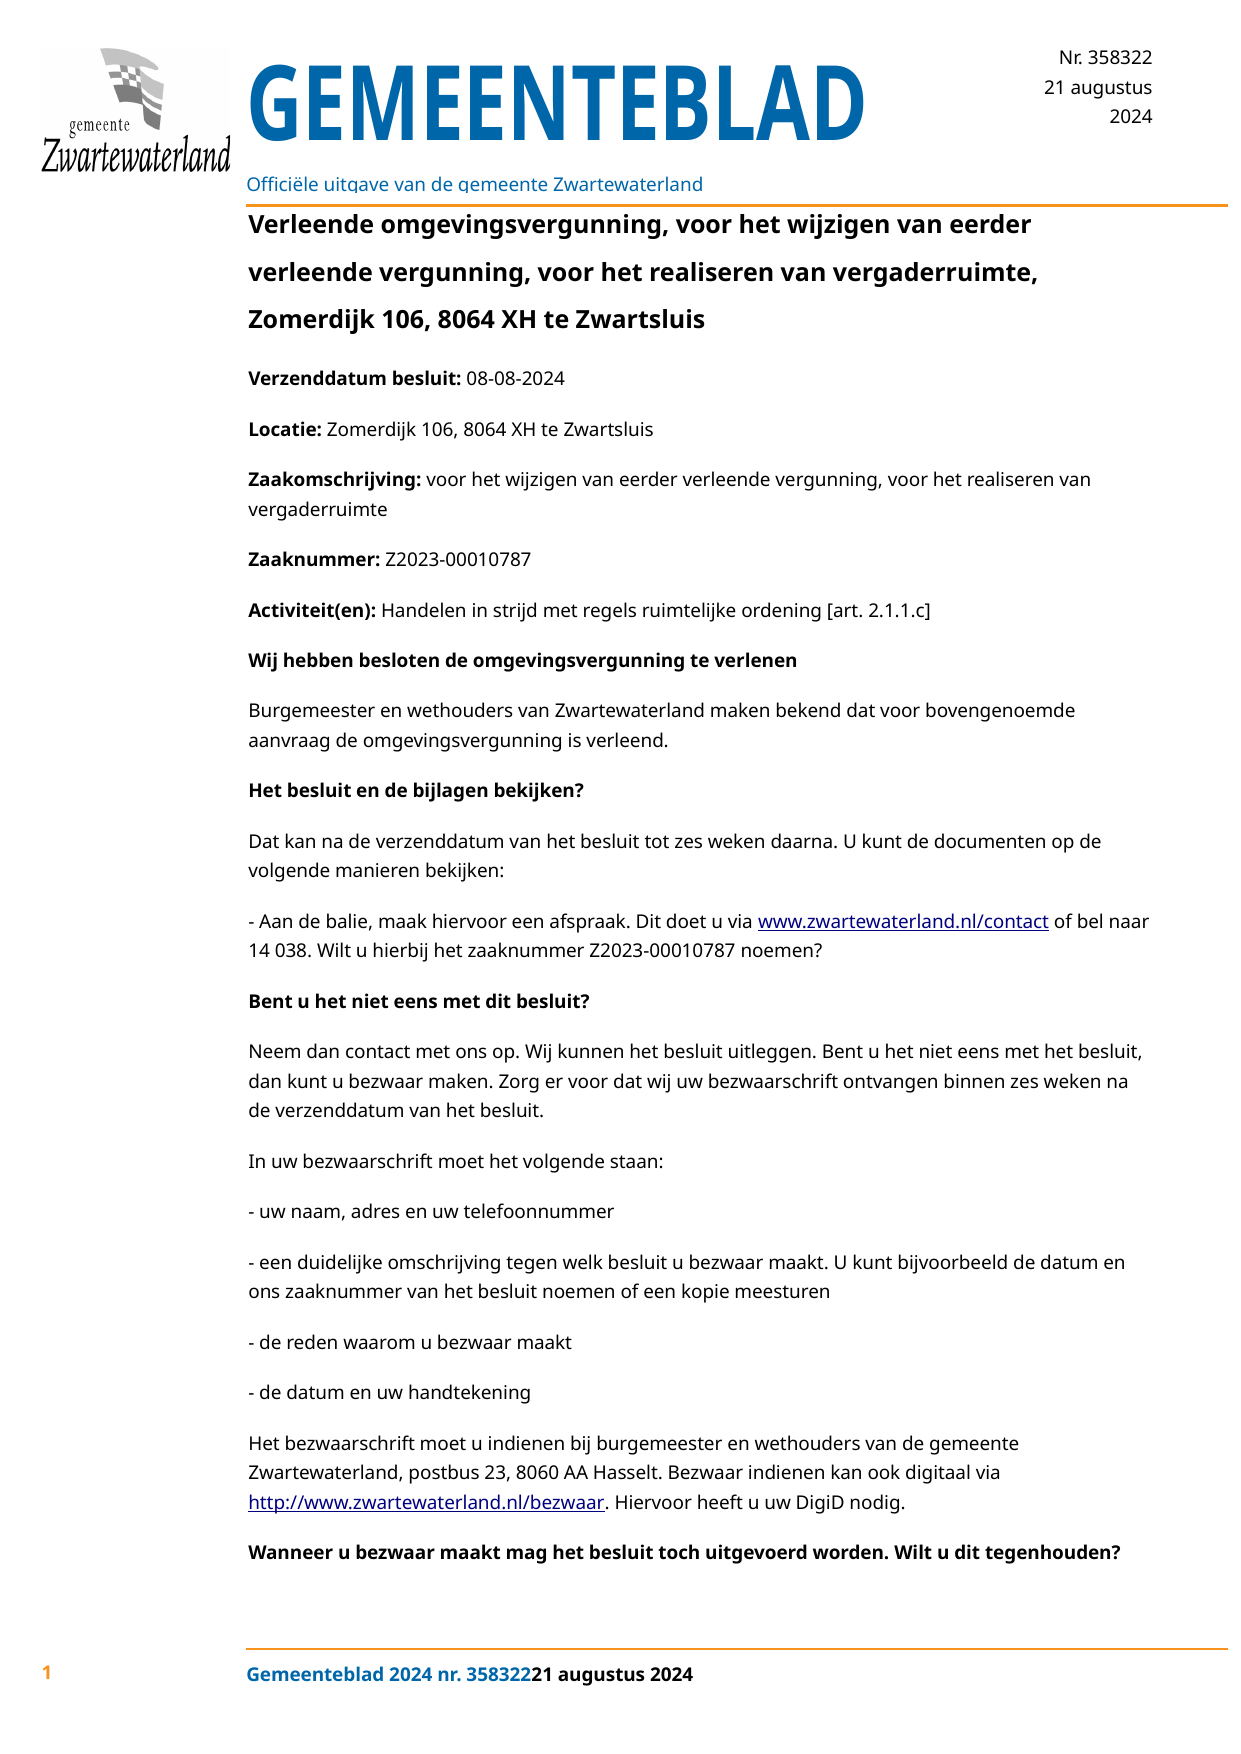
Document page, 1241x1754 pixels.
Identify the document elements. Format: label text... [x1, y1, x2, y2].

text Wij hebben besloten de omgevingsvergunning te verlenen [248, 647, 1152, 673]
text Het besluit en de bijlagen bekijken? [248, 778, 1152, 803]
text Dat kan na de verzenddatum van het besluit tot zes weken daarna. U kunt de documenten op de volgende manieren bekijken: [248, 828, 1152, 883]
text In uw bezwaarschrift moet het volgende staan: [248, 1148, 1152, 1174]
picture [41, 47, 231, 172]
text Wanneer u bezwaar maakt mag het besluit toch uitgevoerd worden. Wilt u dit tegenhouden? [248, 1539, 1152, 1565]
text Burgemeester en wethouders van Zwartewaterland maken bekend dat voor bovengenoemde aanvraag de omgevingsvergunning is verleend. [248, 698, 1152, 753]
text Neem dan contact met ons op. Wij kunnen het besluit uitleggen. Bent u het niet eens met het besluit, dan kunt u bezwaar maken. Zorg er voor dat wij uw bezwaarschrift ontvangen binnen zes weken na de verzenddatum van het besluit. [248, 1038, 1152, 1123]
text Het bezwaarschrift moet u indienen bij burgemeester en wethouders van de gemeente Zwartewaterland, postbus 23, 8060 AA Hasselt. Bezwaar indienen kan ook digitaal via http://www.zwartewaterland.nl/bezwaar. Hiervoor heeft u uw DigiD nodig. [248, 1430, 1152, 1514]
text Locatie: Zomerdijk 106, 8064 XH te Zwartsluis [248, 416, 1152, 442]
text Activiteit(en): Handelen in strijd met regels ruimtelijke ordening [art. 2.1.1.c] [248, 597, 1152, 622]
text - de datum en uw handtekening [248, 1379, 1152, 1405]
text Zaaknummer: Z2023-00010787 [248, 546, 1152, 572]
text - uw naam, adres en uw telefoonnummer [248, 1198, 1152, 1224]
text - Aan de balie, maak hiervoor een afspraak. Dit doet u via www.zwartewaterland.nl/contact of bel naar 14 038. Wilt u hierbij het zaaknummer Z2023-00010787 noemen? [248, 908, 1152, 963]
text - de reden waarom u bezwaar maakt [248, 1329, 1152, 1354]
text Verzenddatum besluit: 08-08-2024 [248, 366, 1152, 391]
text Zaakomschrijving: voor het wijzigen van eerder verleende vergunning, voor het realiseren van vergaderruimte [248, 466, 1152, 522]
text Verleende omgevingsvergunning, voor het wijzigen van eerder verleende vergunning, voor het realiseren van vergaderruimte, Zomerdijk 106, 8064 XH te Zwartsluis [248, 207, 1152, 336]
text Bent u het niet eens met dit besluit? [248, 988, 1152, 1014]
text - een duidelijke omschrijving tegen welk besluit u bezwaar maakt. U kunt bijvoorbeeld de datum en ons zaaknummer van het besluit noemen of een kopie meesturen [248, 1249, 1152, 1304]
